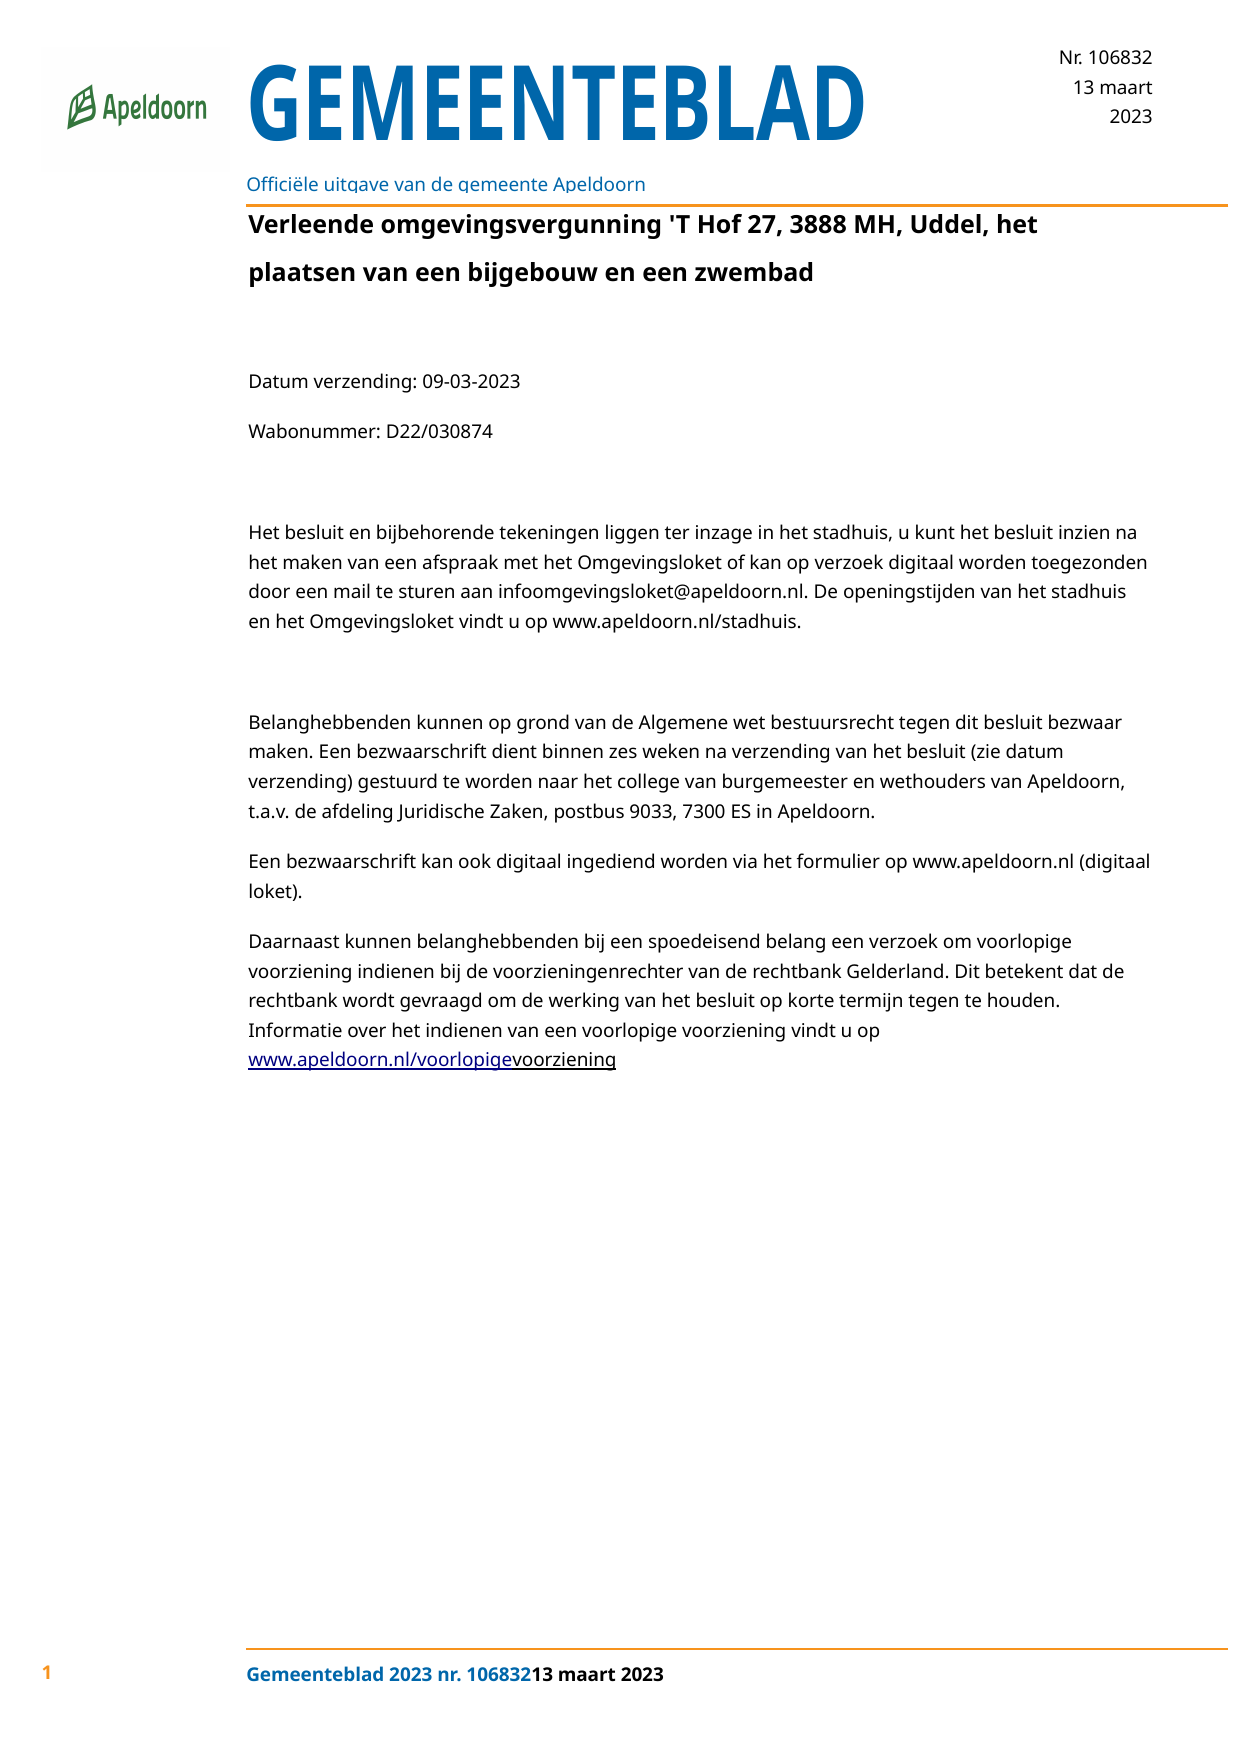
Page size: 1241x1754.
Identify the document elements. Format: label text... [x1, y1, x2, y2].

text Wabonummer: D22/030874 [248, 419, 1152, 444]
text Belanghebbenden kunnen op grond van de Algemene wet bestuursrecht tegen dit besluit bezwaar maken. Een bezwaarschrift dient binnen zes weken na verzending van het besluit (zie datum verzending) gestuurd te worden naar het college van burgemeester en wethouders van Apeldoorn, t.a.v. de afdeling Juridische Zaken, postbus 9033, 7300 ES in Apeldoorn. [248, 709, 1152, 824]
text Een bezwaarschrift kan ook digitaal ingediend worden via het formulier op www.apeldoorn.nl (digitaal loket). [248, 848, 1152, 904]
text Daarnaast kunnen belanghebbenden bij een spoedeisend belang een verzoek om voorlopige voorziening indienen bij de voorzieningenrechter van de rechtbank Gelderland. Dit betekent dat de rechtbank wordt gevraagd om de werking van het besluit op korte termijn tegen te houden. Informatie over het indienen van een voorlopige voorziening vindt u op www.apeldoorn.nl/voorlopigevoorziening [248, 928, 1152, 1072]
picture [41, 47, 231, 172]
text Het besluit en bijbehorende tekeningen liggen ter inzage in het stadhuis, u kunt het besluit inzien na het maken van een afspraak met het Omgevingsloket of kan op verzoek digitaal worden toegezonden door een mail te sturen aan infoomgevingsloket@apeldoorn.nl. De openingstijden van het stadhuis en het Omgevingsloket vindt u op www.apeldoorn.nl/stadhuis. [248, 519, 1152, 634]
text Datum verzending: 09-03-2023 [248, 368, 1152, 394]
text Verleende omgevingsvergunning 'T Hof 27, 3888 MH, Uddel, het plaatsen van een bijgebouw en een zwembad [248, 207, 1152, 288]
